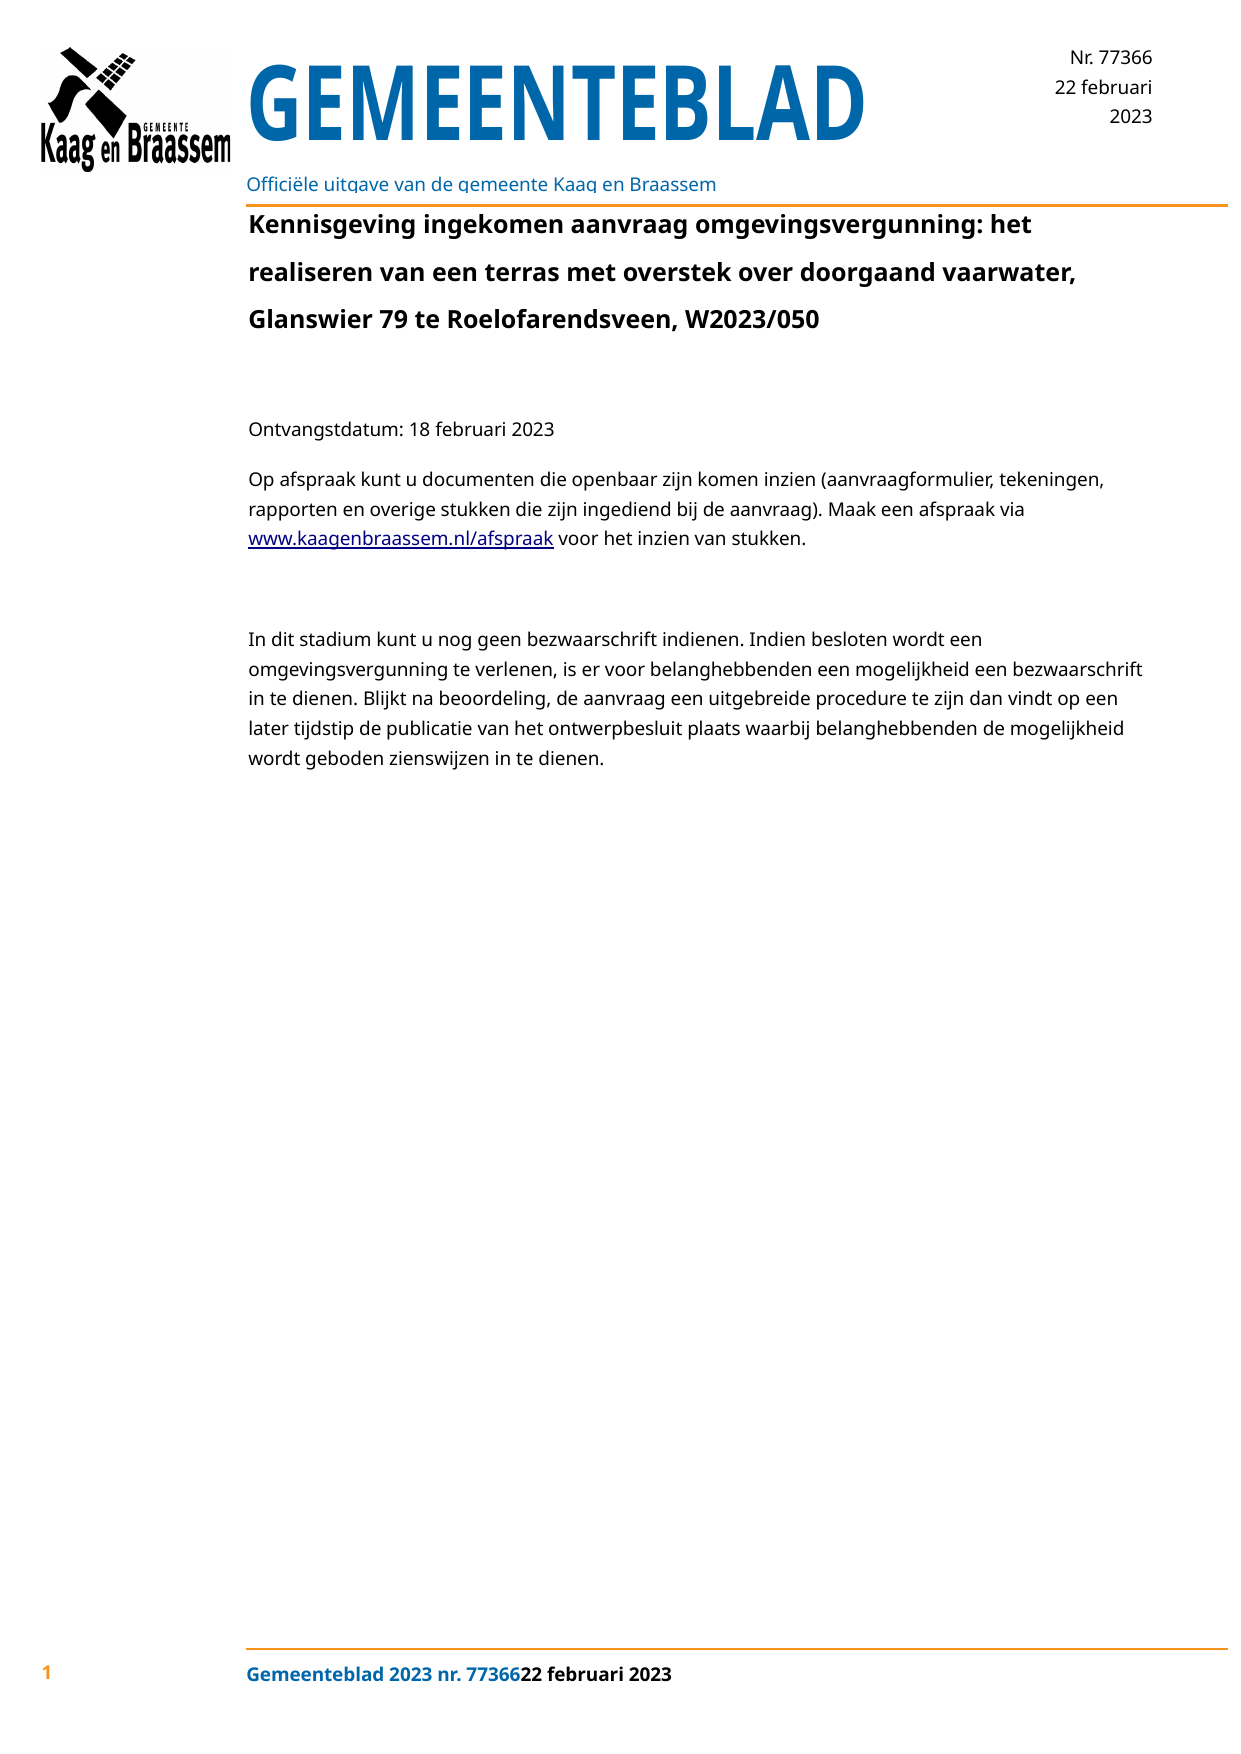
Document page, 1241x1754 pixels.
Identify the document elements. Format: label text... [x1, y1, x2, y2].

text In dit stadium kunt u nog geen bezwaarschrift indienen. Indien besloten wordt een omgevingsvergunning te verlenen, is er voor belanghebbenden een mogelijkheid een bezwaarschrift in te dienen. Blijkt na beoordeling, de aanvraag een uitgebreide procedure te zijn dan vindt op een later tijdstip de publicatie van het ontwerpbesluit plaats waarbij belanghebbenden de mogelijkheid wordt geboden zienswijzen in te dienen. [248, 626, 1152, 770]
text Ontvangstdatum: 18 februari 2023 [248, 416, 1152, 442]
text Kennisgeving ingekomen aanvraag omgevingsvergunning: het realiseren van een terras met overstek over doorgaand vaarwater, Glanswier 79 te Roelofarendsveen, W2023/050 [248, 207, 1152, 336]
picture [41, 47, 231, 172]
text Op afspraak kunt u documenten die openbaar zijn komen inzien (aanvraagformulier, tekeningen, rapporten en overige stukken die zijn ingediend bij de aanvraag). Maak een afspraak via www.kaagenbraassem.nl/afspraak voor het inzien van stukken. [248, 466, 1152, 551]
